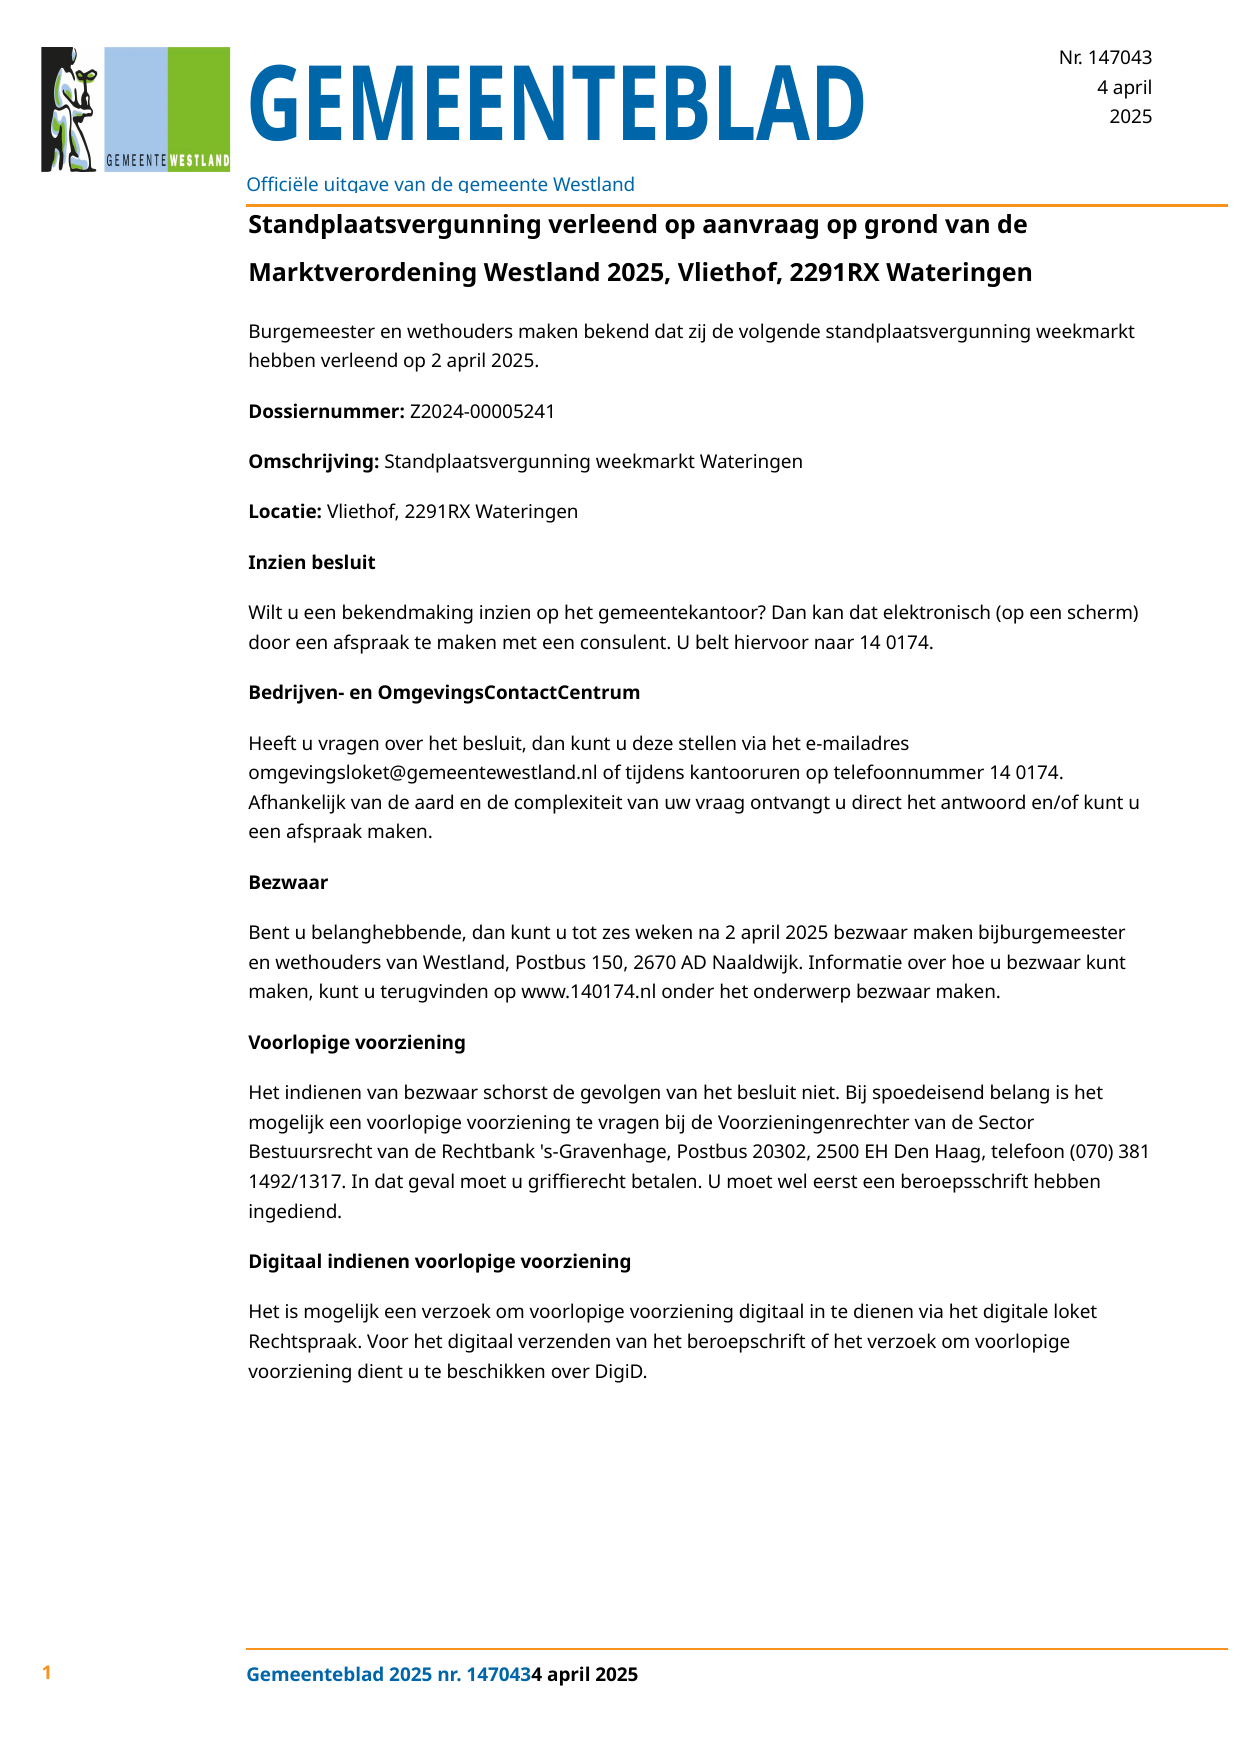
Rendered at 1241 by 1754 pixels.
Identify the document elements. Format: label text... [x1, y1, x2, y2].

text Voorlopige voorziening [248, 1029, 1152, 1055]
text Het indienen van bezwaar schorst de gevolgen van het besluit niet. Bij spoedeisend belang is het mogelijk een voorlopige voorziening te vragen bij de Voorzieningenrechter van de Sector Bestuursrecht van de Rechtbank 's-Gravenhage, Postbus 20302, 2500 EH Den Haag, telefoon (070) 381 1492/1317. In dat geval moet u griffierecht betalen. U moet wel eerst een beroepsschrift hebben ingediend. [248, 1079, 1152, 1224]
text Dossiernummer: Z2024-00005241 [248, 398, 1152, 424]
picture [41, 47, 231, 172]
text Het is mogelijk een verzoek om voorlopige voorziening digitaal in te dienen via het digitale loket Rechtspraak. Voor het digitaal verzenden van het beroepschrift of het verzoek om voorlopige voorziening dient u te beschikken over DigiD. [248, 1299, 1152, 1384]
text Omschrijving: Standplaatsvergunning weekmarkt Wateringen [248, 448, 1152, 474]
text Bent u belanghebbende, dan kunt u tot zes weken na 2 april 2025 bezwaar maken bijburgemeester en wethouders van Westland, Postbus 150, 2670 AD Naaldwijk. Informatie over hoe u bezwaar kunt maken, kunt u terugvinden op www.140174.nl onder het onderwerp bezwaar maken. [248, 919, 1152, 1004]
text Inzien besluit [248, 549, 1152, 575]
text Standplaatsvergunning verleend op aanvraag op grond van de Marktverordening Westland 2025, Vliethof, 2291RX Wateringen [248, 207, 1152, 288]
text Heeft u vragen over het besluit, dan kunt u deze stellen via het e-mailadres omgevingsloket@gemeentewestland.nl of tijdens kantooruren op telefoonnummer 14 0174. Afhankelijk van de aard en de complexiteit van uw vraag ontvangt u direct het antwoord en/of kunt u een afspraak maken. [248, 730, 1152, 844]
text Bezwaar [248, 869, 1152, 895]
text Bedrijven- en OmgevingsContactCentrum [248, 679, 1152, 705]
text Wilt u een bekendmaking inzien op het gemeentekantoor? Dan kan dat elektronisch (op een scherm) door een afspraak te maken met een consulent. U belt hiervoor naar 14 0174. [248, 599, 1152, 655]
text Locatie: Vliethof, 2291RX Wateringen [248, 499, 1152, 524]
text Burgemeester en wethouders maken bekend dat zij de volgende standplaatsvergunning weekmarkt hebben verleend op 2 april 2025. [248, 318, 1152, 373]
text Digitaal indienen voorlopige voorziening [248, 1248, 1152, 1274]
